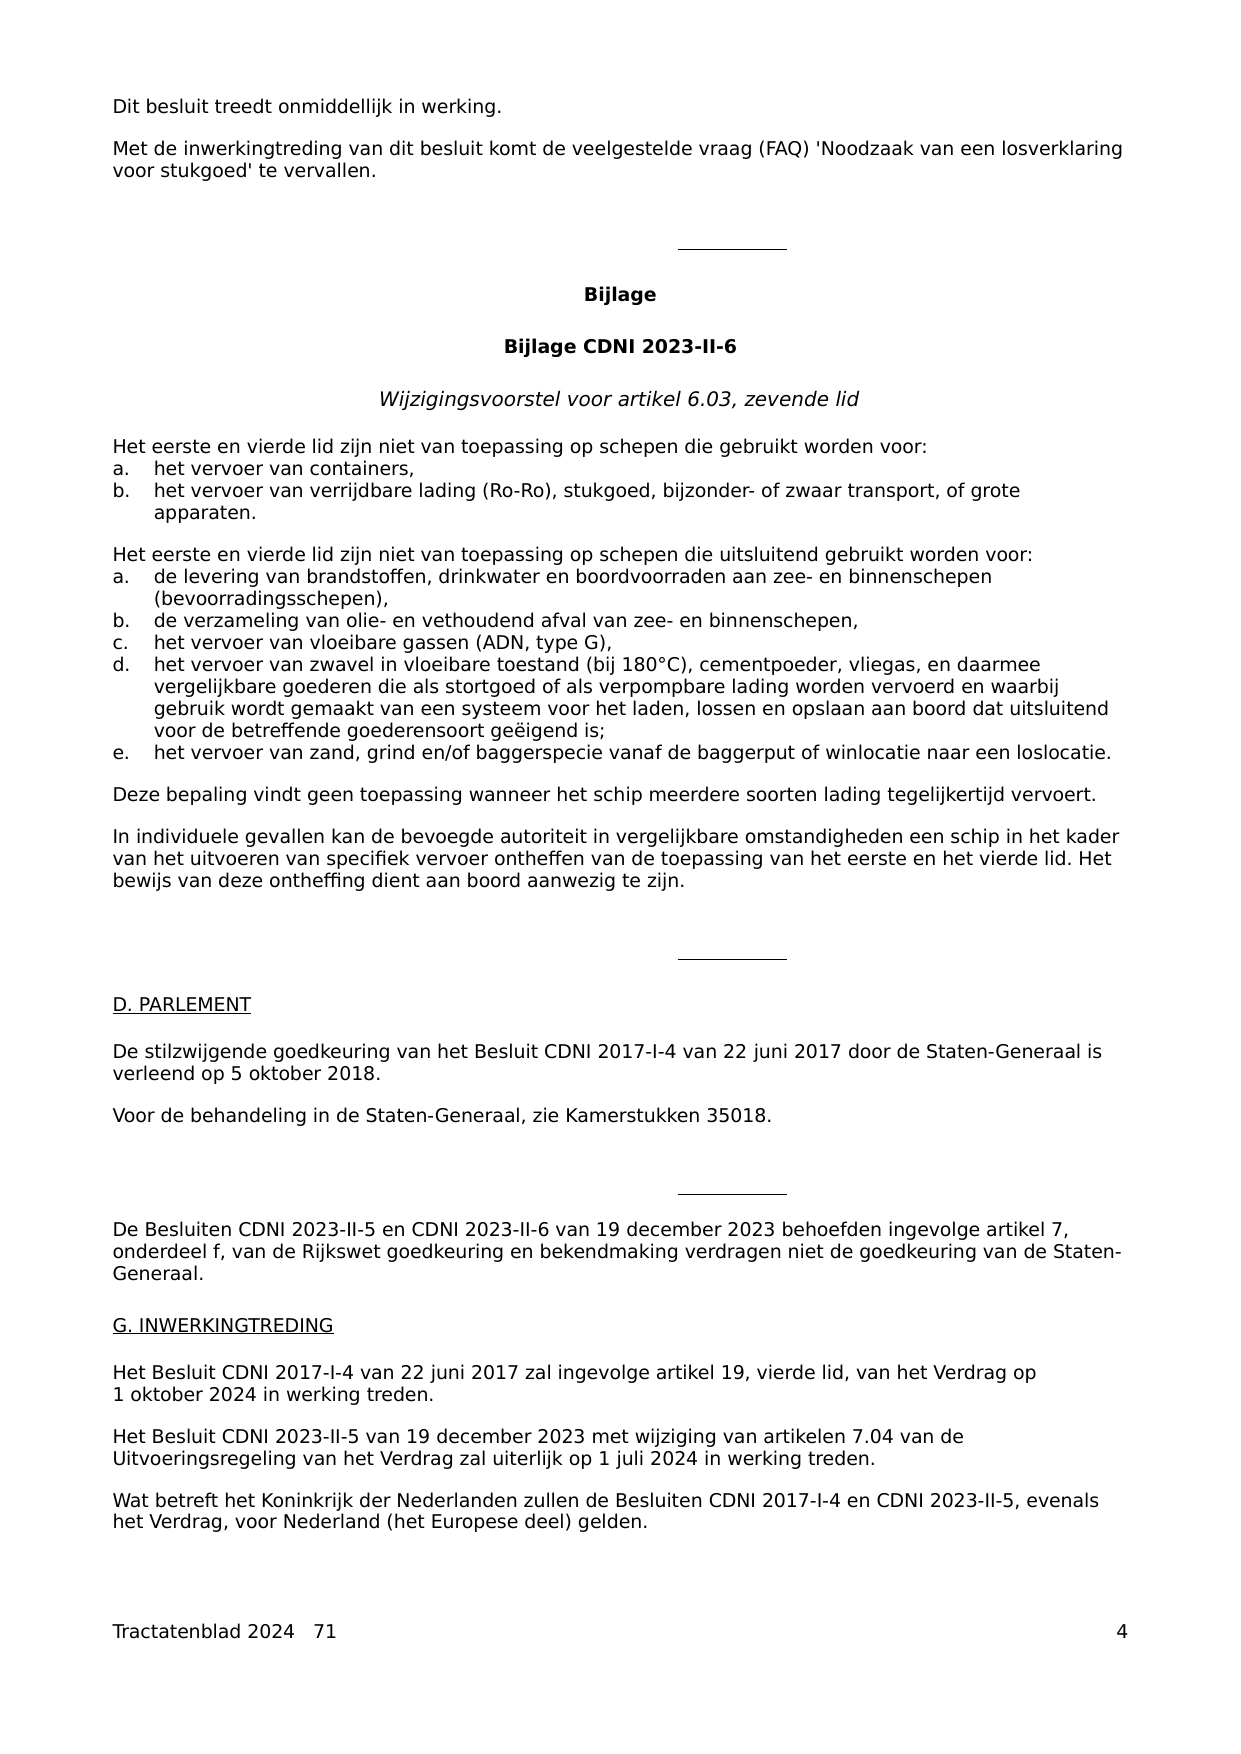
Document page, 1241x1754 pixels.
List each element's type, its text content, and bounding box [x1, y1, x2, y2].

text a. het vervoer van containers, [112, 458, 1128, 480]
text c. het vervoer van vloeibare gassen (ADN, type G), [112, 632, 1128, 654]
text Wat betreft het Koninkrijk der Nederlanden zullen de Besluiten CDNI 2017-I-4 en CDNI 2023-II-5, evenals het Verdrag, voor Nederland (het Europese deel) gelden. [112, 1489, 1128, 1533]
text d. het vervoer van zwavel in vloeibare toestand (bij 180°C), cementpoeder, vliegas, en daarmee vergelijkbare goederen die als stortgoed of als verpompbare lading worden vervoerd en waarbij gebruik wordt gemaakt van een systeem voor het laden, lossen en opslaan aan boord dat uitsluitend voor de betreffende goederensoort geëigend is; [112, 654, 1128, 742]
text b. de verzameling van olie- en vethoudend afval van zee- en binnenschepen, [112, 610, 1128, 632]
text Deze bepaling vindt geen toepassing wanneer het schip meerdere soorten lading tegelijkertijd vervoert. [112, 784, 1128, 806]
text Het Besluit CDNI 2023-II-5 van 19 december 2023 met wijziging van artikelen 7.04 van de Uitvoeringsregeling van het Verdrag zal uiterlijk op 1 juli 2024 in werking treden. [112, 1426, 1128, 1469]
text e. het vervoer van zand, grind en/of baggerspecie vanaf de baggerput of winlocatie naar een loslocatie. [112, 742, 1128, 764]
text Dit besluit treedt onmiddellijk in werking. [112, 96, 1128, 118]
text a. de levering van brandstoffen, drinkwater en boordvoorraden aan zee- en binnenschepen (bevoorradingsschepen), [112, 566, 1128, 610]
text Het Besluit CDNI 2017-I-4 van 22 juni 2017 zal ingevolge artikel 19, vierde lid, van het Verdrag op 1 oktober 2024 in werking treden. [112, 1362, 1128, 1406]
subtitle G. INWERKINGTREDING [112, 1314, 1128, 1337]
subtitle Wijzigingsvoorstel voor artikel 6.03, zevende lid [112, 388, 1128, 411]
subtitle D. PARLEMENT [112, 994, 1128, 1016]
text Met de inwerkingtreding van dit besluit komt de veelgestelde vraag (FAQ) 'Noodzaak van een losverklaring voor stukgoed' te vervallen. [112, 138, 1128, 182]
text Voor de behandeling in de Staten-Generaal, zie Kamerstukken 35018. [112, 1105, 1128, 1127]
text De Besluiten CDNI 2023-II-5 en CDNI 2023-II-6 van 19 december 2023 behoefden ingevolge artikel 7, onderdeel f, van de Rijkswet goedkeuring en bekendmaking verdragen niet de goedkeuring van de Staten-Generaal. [112, 1219, 1128, 1284]
subtitle Bijlage CDNI 2023-II-6 [112, 336, 1128, 358]
text De stilzwijgende goedkeuring van het Besluit CDNI 2017-I-4 van 22 juni 2017 door de Staten-Generaal is verleend op 5 oktober 2018. [112, 1041, 1128, 1085]
text In individuele gevallen kan de bevoegde autoriteit in vergelijkbare omstandigheden een schip in het kader van het uitvoeren van specifiek vervoer ontheffen van de toepassing van het eerste en het vierde lid. Het bewijs van deze ontheffing dient aan boord aanwezig te zijn. [112, 826, 1128, 892]
subtitle Bijlage [112, 284, 1128, 306]
text Het eerste en vierde lid zijn niet van toepassing op schepen die uitsluitend gebruikt worden voor: [112, 544, 1128, 566]
text Het eerste en vierde lid zijn niet van toepassing op schepen die gebruikt worden voor: [112, 436, 1128, 458]
text b. het vervoer van verrijdbare lading (Ro-Ro), stukgoed, bijzonder- of zwaar transport, of grote apparaten. [112, 480, 1128, 524]
